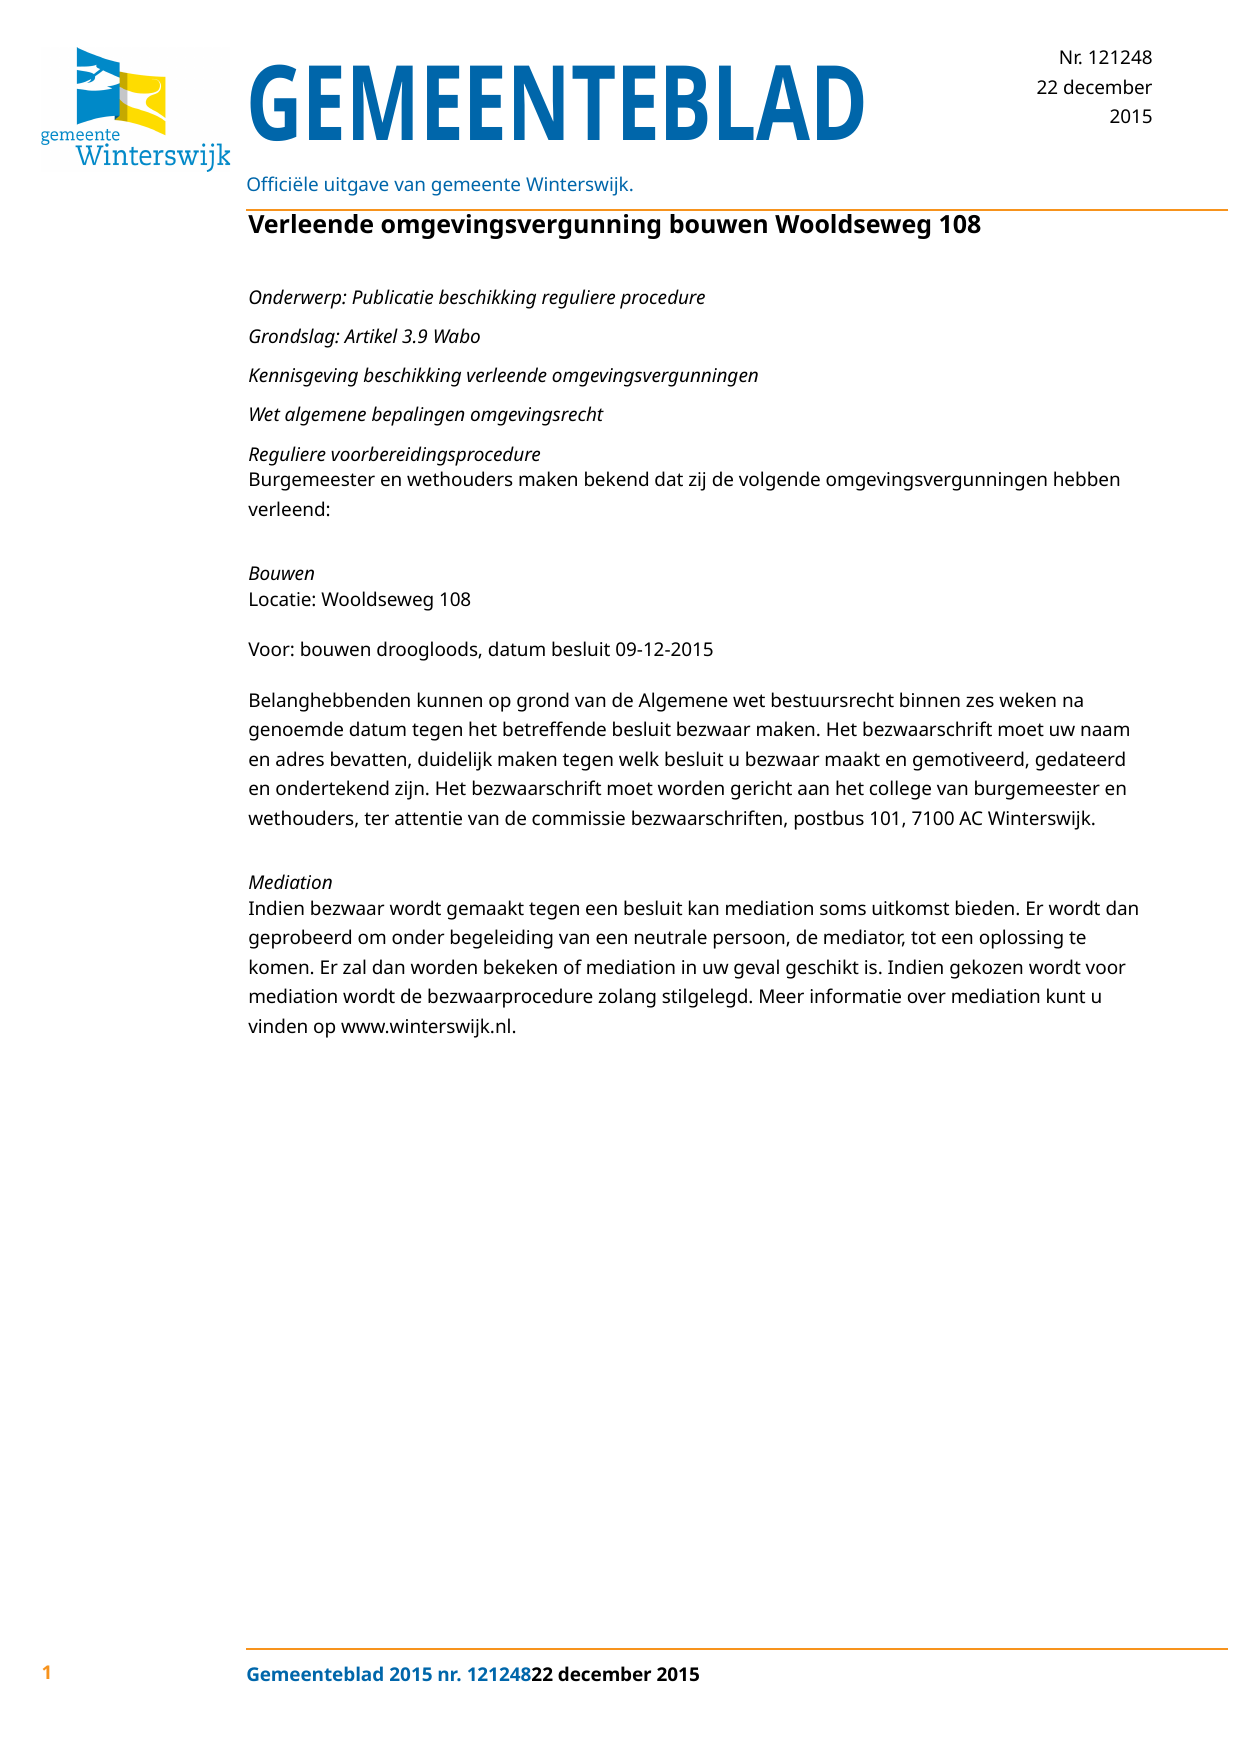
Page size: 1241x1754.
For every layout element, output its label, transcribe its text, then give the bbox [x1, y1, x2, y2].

text Belanghebbenden kunnen op grond van de Algemene wet bestuursrecht binnen zes weken na genoemde datum tegen het betreffende besluit bezwaar maken. Het bezwaarschrift moet uw naam en adres bevatten, duidelijk maken tegen welk besluit u bezwaar maakt en gemotiveerd, gedateerd en ondertekend zijn. Het bezwaarschrift moet worden gericht aan het college van burgemeester en wethouders, ter attentie van de commissie bezwaarschriften, postbus 101, 7100 AC Winterswijk. [248, 687, 1152, 831]
text Kennisgeving beschikking verleende omgevingsvergunningen [248, 362, 1152, 388]
text Mediation [248, 869, 1152, 895]
text Voor: bouwen droogloods, datum besluit 09-12-2015 [248, 636, 1152, 662]
picture [41, 47, 231, 172]
text Reguliere voorbereidingsprocedure [248, 441, 1152, 467]
picture [225, 153, 231, 162]
text Bouwen [248, 560, 1152, 586]
text Onderwerp: Publicatie beschikking reguliere procedure [248, 284, 1152, 309]
text Verleende omgevingsvergunning bouwen Wooldseweg 108 [248, 211, 1152, 241]
text Grondslag: Artikel 3.9 Wabo [248, 323, 1152, 349]
text Burgemeester en wethouders maken bekend dat zij de volgende omgevingsvergunningen hebben verleend: [248, 467, 1152, 522]
text Indien bezwaar wordt gemaakt tegen een besluit kan mediation soms uitkomst bieden. Er wordt dan geprobeerd om onder begeleiding van een neutrale persoon, de mediator, tot een oplossing te komen. Er zal dan worden bekeken of mediation in uw geval geschikt is. Indien gekozen wordt voor mediation wordt de bezwaarprocedure zolang stilgelegd. Meer informatie over mediation kunt u vinden op www.winterswijk.nl. [248, 895, 1152, 1039]
text Locatie: Wooldseweg 108 [248, 586, 1152, 612]
text Wet algemene bepalingen omgevingsrecht [248, 402, 1152, 427]
